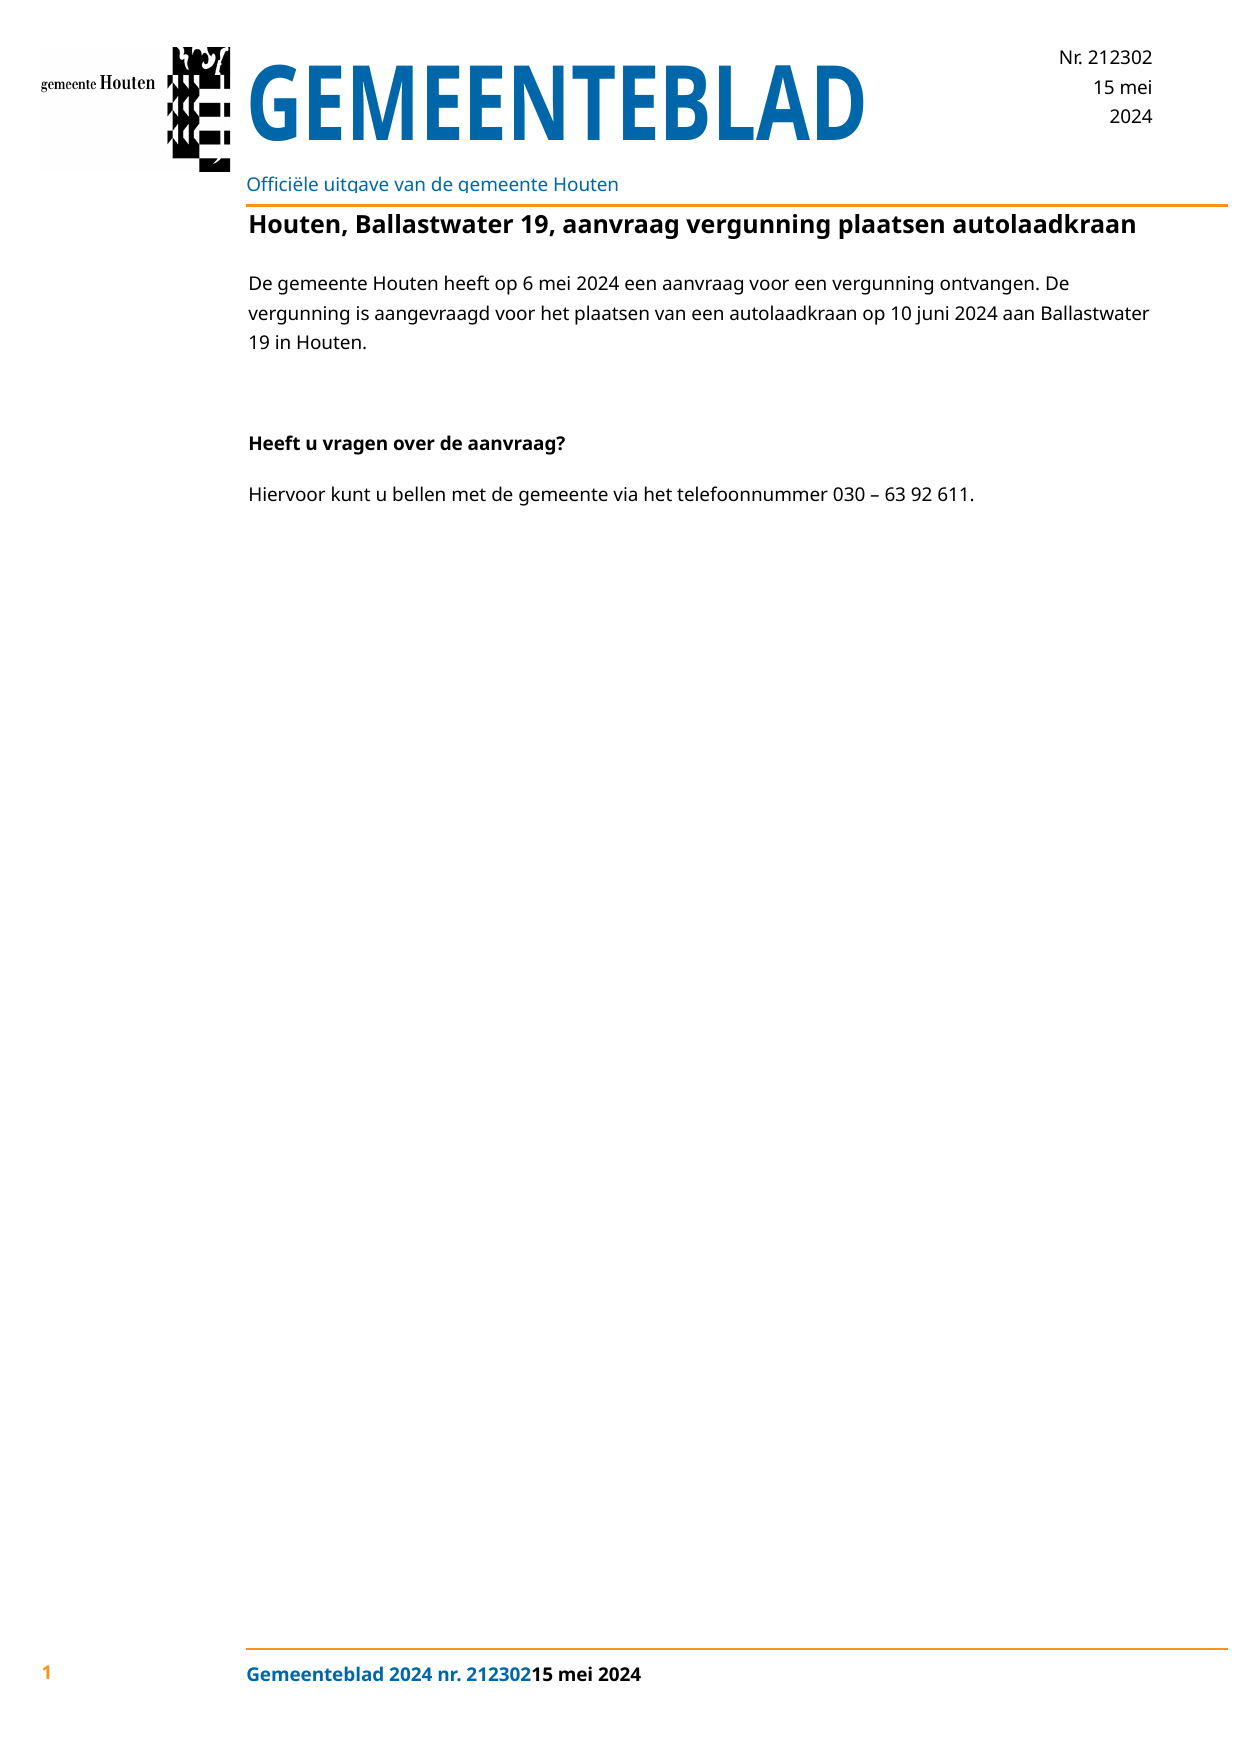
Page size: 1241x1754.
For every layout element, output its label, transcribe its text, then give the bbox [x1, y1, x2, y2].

text De gemeente Houten heeft op 6 mei 2024 een aanvraag voor een vergunning ontvangen. De vergunning is aangevraagd voor het plaatsen van een autolaadkraan op 10 juni 2024 aan Ballastwater 19 in Houten. [248, 270, 1152, 355]
text Hiervoor kunt u bellen met de gemeente via het telefoonnummer 030 – 63 92 611. [248, 481, 1152, 506]
picture [41, 47, 231, 172]
text Heeft u vragen over de aanvraag? [248, 430, 1152, 456]
text Houten, Ballastwater 19, aanvraag vergunning plaatsen autolaadkraan [248, 207, 1152, 241]
